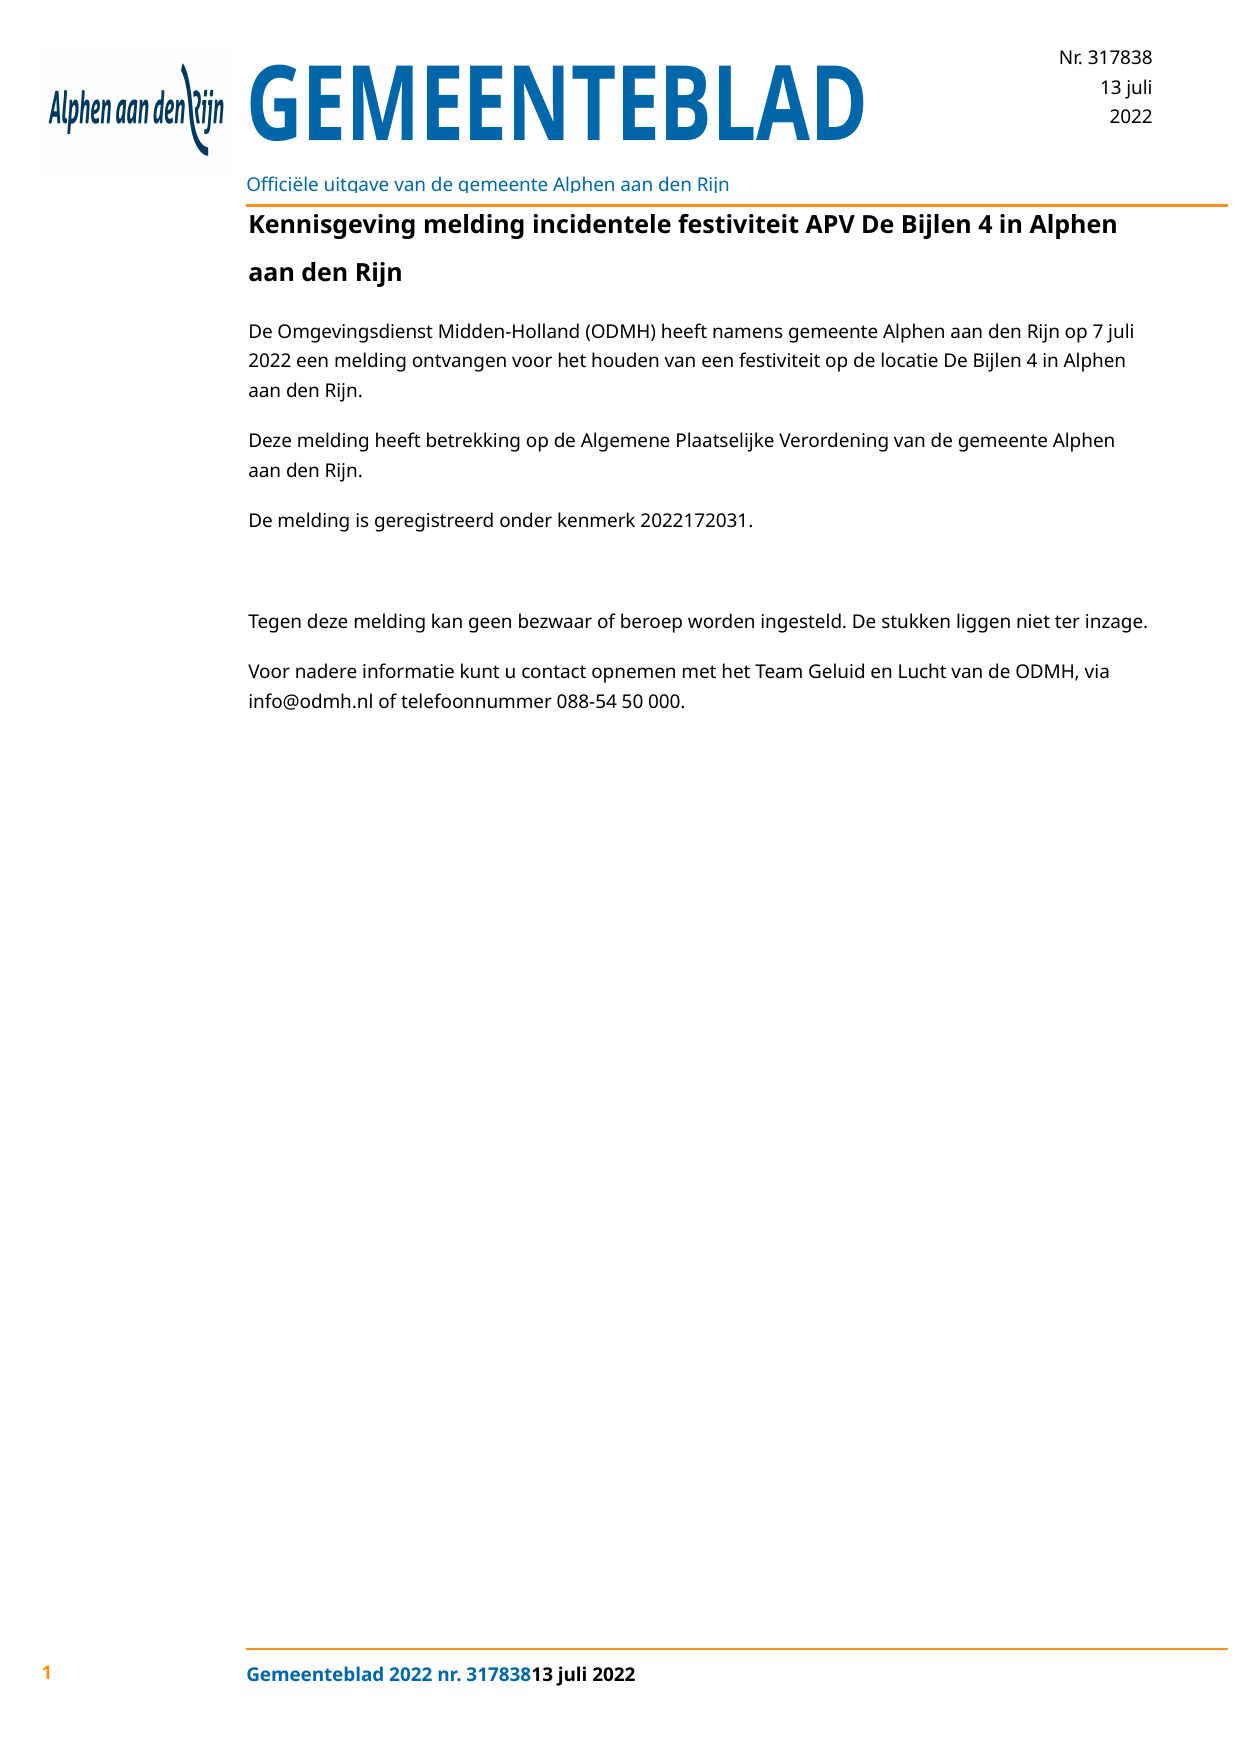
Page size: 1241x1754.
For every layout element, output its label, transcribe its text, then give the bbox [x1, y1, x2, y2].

text Tegen deze melding kan geen bezwaar of beroep worden ingesteld. De stukken liggen niet ter inzage. [248, 608, 1152, 634]
text Deze melding heeft betrekking op de Algemene Plaatselijke Verordening van de gemeente Alphen aan den Rijn. [248, 427, 1152, 483]
picture [41, 47, 231, 172]
text De Omgevingsdienst Midden-Holland (ODMH) heeft namens gemeente Alphen aan den Rijn op 7 juli 2022 een melding ontvangen voor het houden van een festiviteit op de locatie De Bijlen 4 in Alphen aan den Rijn. [248, 318, 1152, 403]
text Voor nadere informatie kunt u contact opnemen met het Team Geluid en Lucht van de ODMH, via info@odmh.nl of telefoonnummer 088-54 50 000. [248, 659, 1152, 714]
text Kennisgeving melding incidentele festiviteit APV De Bijlen 4 in Alphen aan den Rijn [248, 207, 1152, 288]
text De melding is geregistreerd onder kenmerk 2022172031. [248, 507, 1152, 533]
